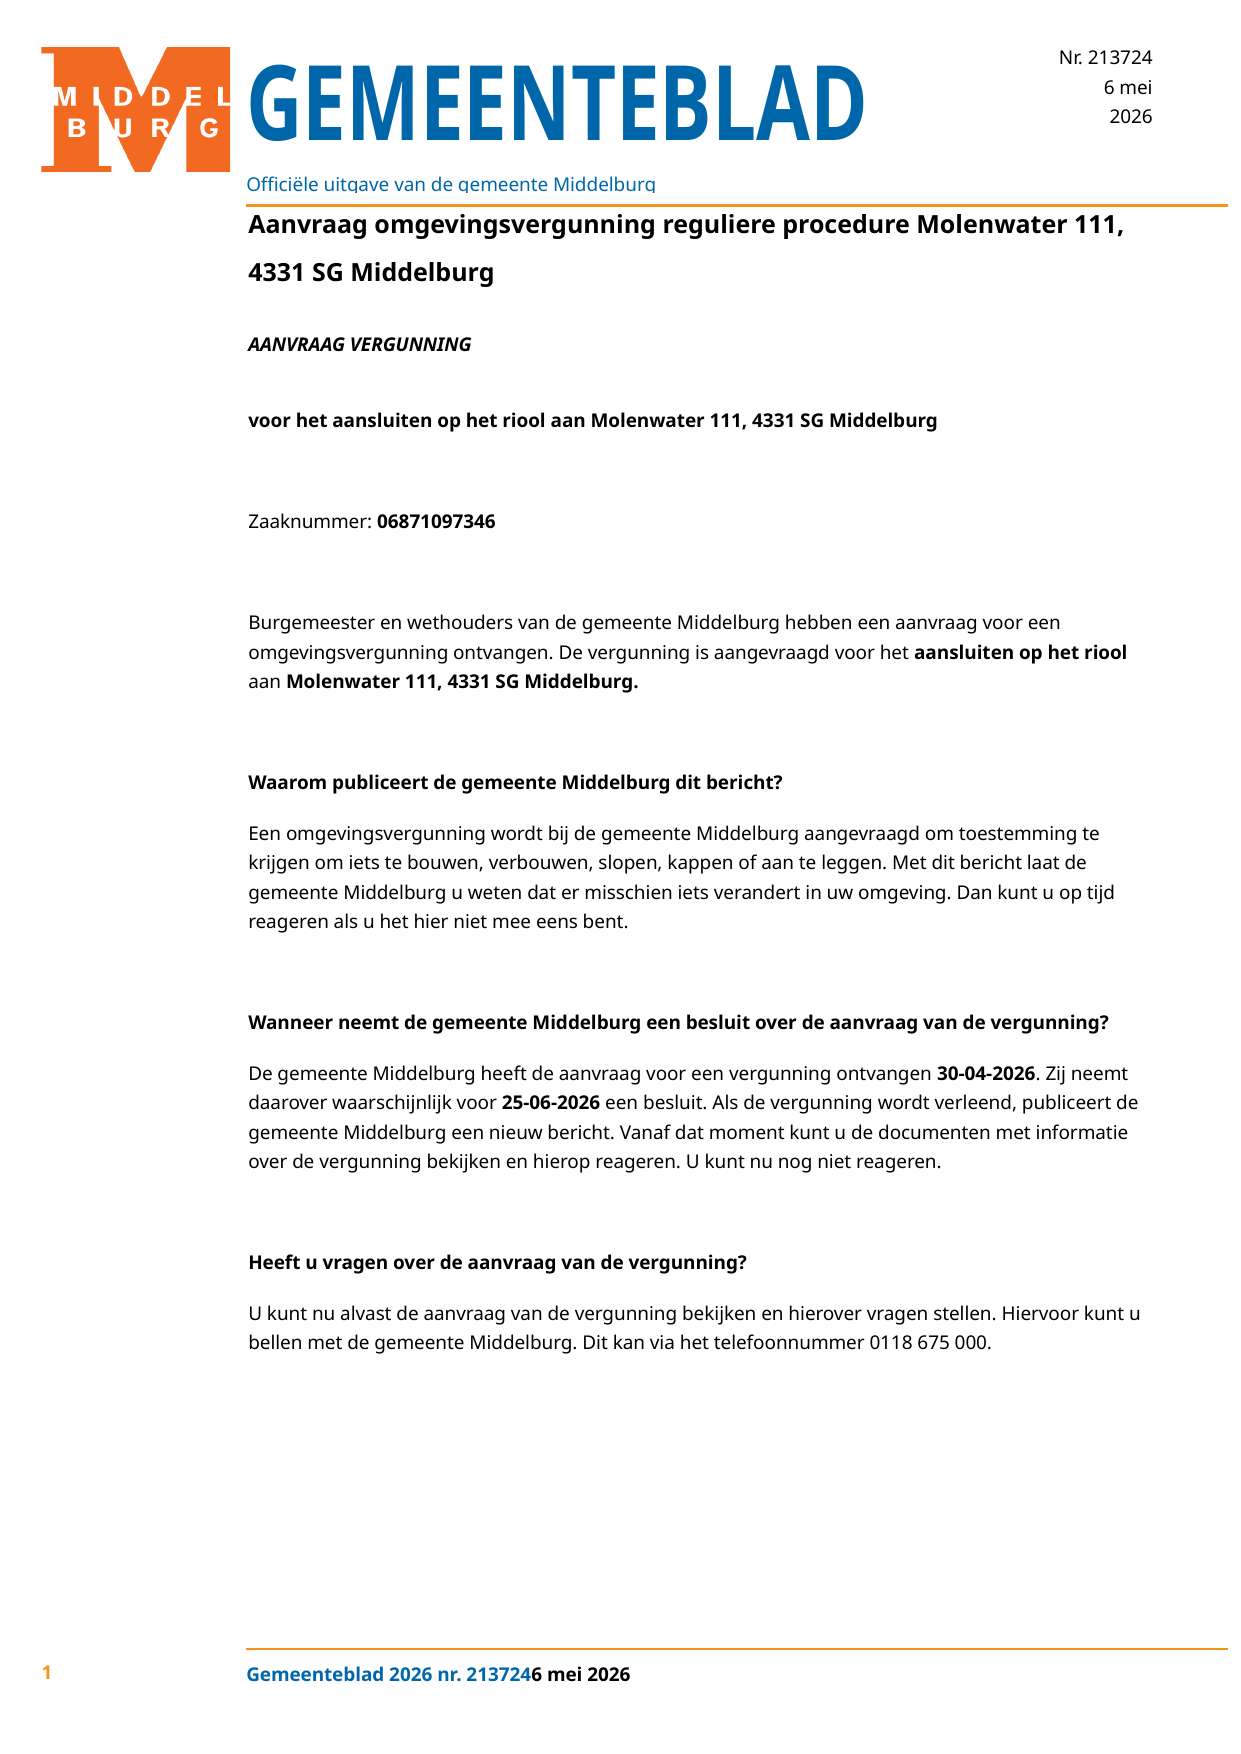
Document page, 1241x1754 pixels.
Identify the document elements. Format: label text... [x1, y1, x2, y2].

text Zaaknummer: 06871097346 [248, 508, 1152, 534]
text voor het aansluiten op het riool aan Molenwater 111, 4331 SG Middelburg [248, 408, 1152, 433]
text Aanvraag omgevingsvergunning reguliere procedure Molenwater 111, 4331 SG Middelburg [248, 207, 1152, 288]
text Heeft u vragen over de aanvraag van de vergunning? [248, 1249, 1152, 1275]
text U kunt nu alvast de aanvraag van de vergunning bekijken en hierover vragen stellen. Hiervoor kunt u bellen met de gemeente Middelburg. Dit kan via het telefoonnummer 0118 675 000. [248, 1300, 1152, 1355]
picture [41, 47, 231, 172]
text Waarom publiceert de gemeente Middelburg dit bericht? [248, 769, 1152, 795]
text Burgemeester en wethouders van de gemeente Middelburg hebben een aanvraag voor een omgevingsvergunning ontvangen. De vergunning is aangevraagd voor het aansluiten op het riool aan Molenwater 111, 4331 SG Middelburg. [248, 609, 1152, 694]
text AANVRAAG VERGUNNING [248, 331, 1152, 357]
text Een omgevingsvergunning wordt bij de gemeente Middelburg aangevraagd om toestemming te krijgen om iets te bouwen, verbouwen, slopen, kappen of aan te leggen. Met dit bericht laat de gemeente Middelburg u weten dat er misschien iets verandert in uw omgeving. Dan kunt u op tijd reageren als u het hier niet mee eens bent. [248, 820, 1152, 934]
text Wanneer neemt de gemeente Middelburg een besluit over de aanvraag van de vergunning? [248, 1009, 1152, 1035]
text De gemeente Middelburg heeft de aanvraag voor een vergunning ontvangen 30-04-2026. Zij neemt daarover waarschijnlijk voor 25-06-2026 een besluit. Als de vergunning wordt verleend, publiceert de gemeente Middelburg een nieuw bericht. Vanaf dat moment kunt u de documenten met informatie over de vergunning bekijken en hierop reageren. U kunt nu nog niet reageren. [248, 1060, 1152, 1174]
